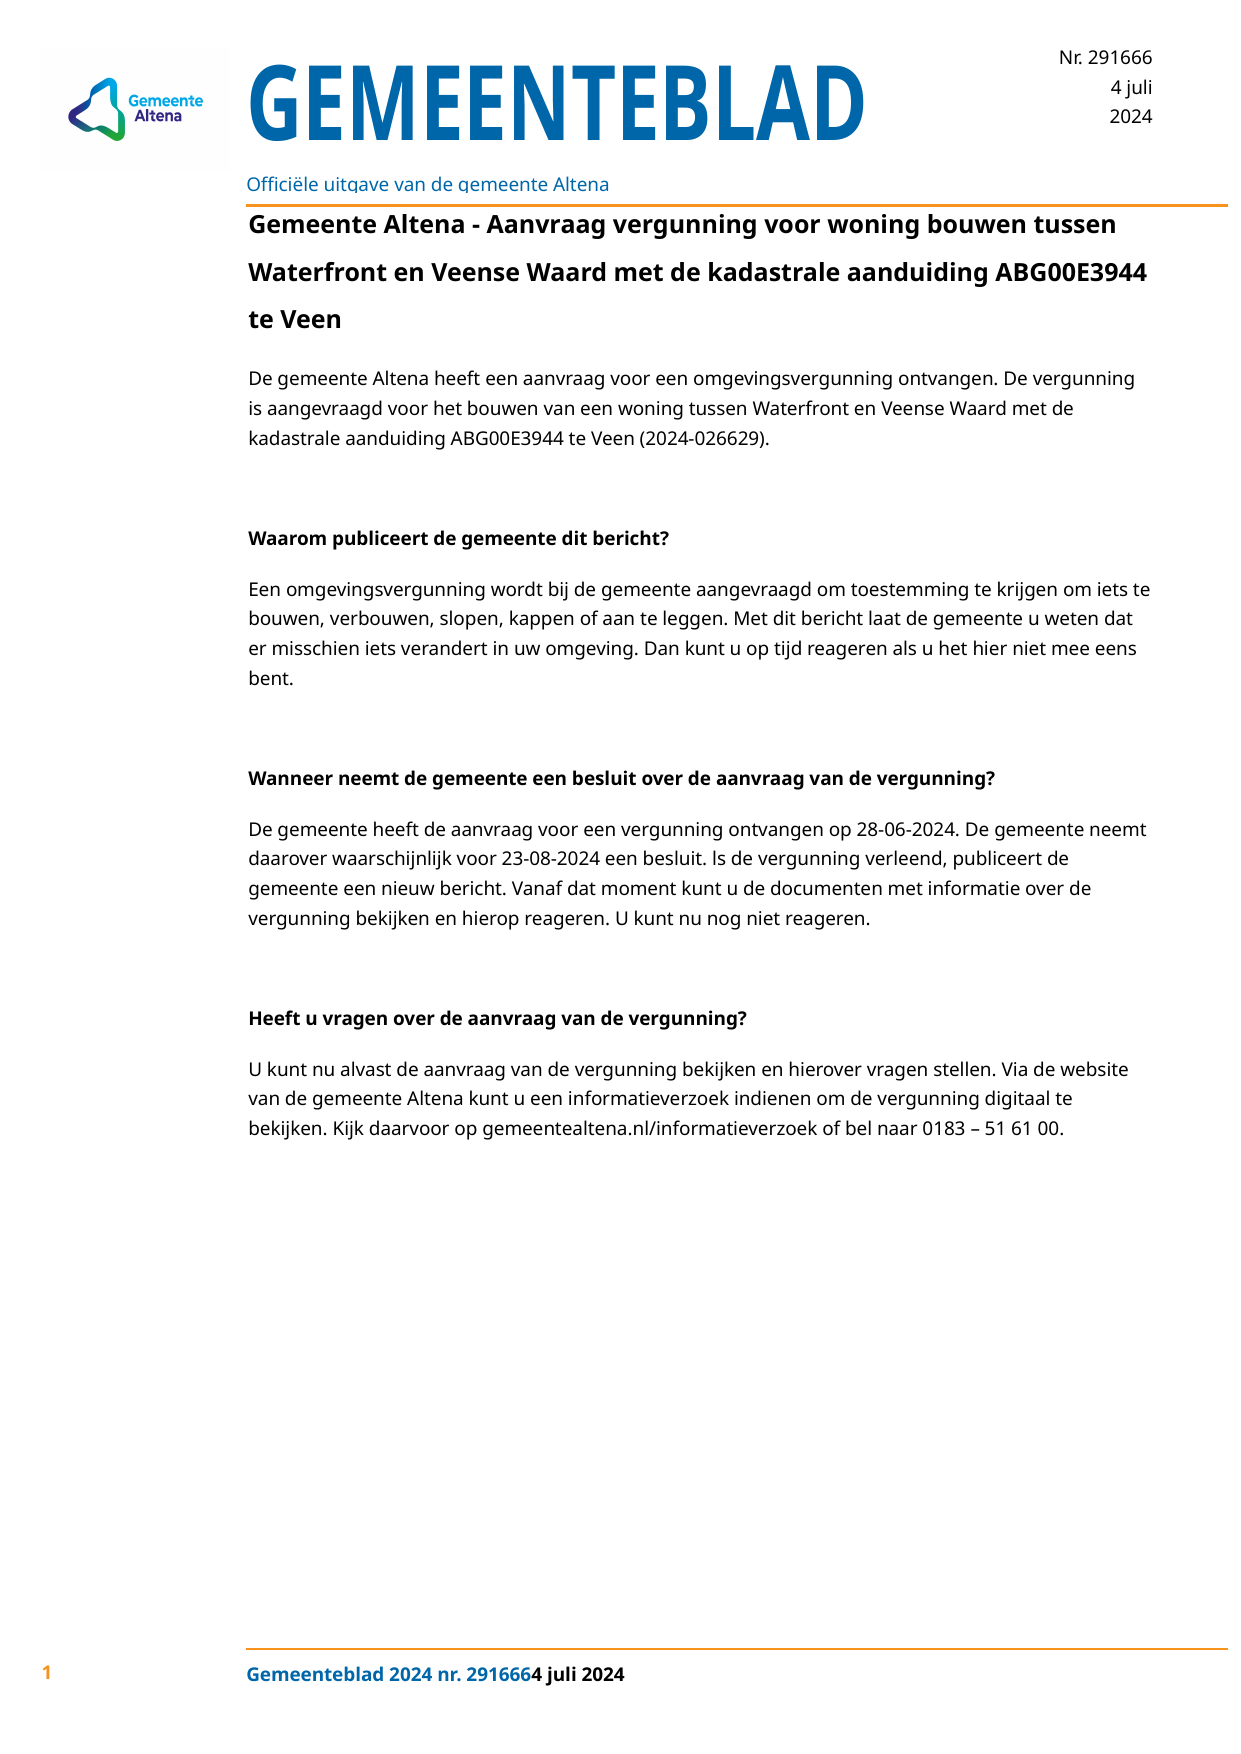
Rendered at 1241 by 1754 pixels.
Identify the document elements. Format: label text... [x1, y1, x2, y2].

text U kunt nu alvast de aanvraag van de vergunning bekijken en hierover vragen stellen. Via de website van de gemeente Altena kunt u een informatieverzoek indienen om de vergunning digitaal te bekijken. Kijk daarvoor op gemeentealtena.nl/informatieverzoek of bel naar 0183 – 51 61 00. [248, 1056, 1152, 1141]
picture [41, 47, 231, 172]
text Wanneer neemt de gemeente een besluit over de aanvraag van de vergunning? [248, 766, 1152, 791]
text Gemeente Altena - Aanvraag vergunning voor woning bouwen tussen Waterfront en Veense Waard met de kadastrale aanduiding ABG00E3944 te Veen [248, 207, 1152, 336]
text De gemeente heeft de aanvraag voor een vergunning ontvangen op 28-06-2024. De gemeente neemt daarover waarschijnlijk voor 23-08-2024 een besluit. ls de vergunning verleend, publiceert de gemeente een nieuw bericht. Vanaf dat moment kunt u de documenten met informatie over de vergunning bekijken en hierop reageren. U kunt nu nog niet reageren. [248, 816, 1152, 930]
text Een omgevingsvergunning wordt bij de gemeente aangevraagd om toestemming te krijgen om iets te bouwen, verbouwen, slopen, kappen of aan te leggen. Met dit bericht laat de gemeente u weten dat er misschien iets verandert in uw omgeving. Dan kunt u op tijd reageren als u het hier niet mee eens bent. [248, 576, 1152, 690]
text Heeft u vragen over de aanvraag van de vergunning? [248, 1006, 1152, 1031]
text De gemeente Altena heeft een aanvraag voor een omgevingsvergunning ontvangen. De vergunning is aangevraagd voor het bouwen van een woning tussen Waterfront en Veense Waard met de kadastrale aanduiding ABG00E3944 te Veen (2024-026629). [248, 366, 1152, 450]
text Waarom publiceert de gemeente dit bericht? [248, 526, 1152, 551]
